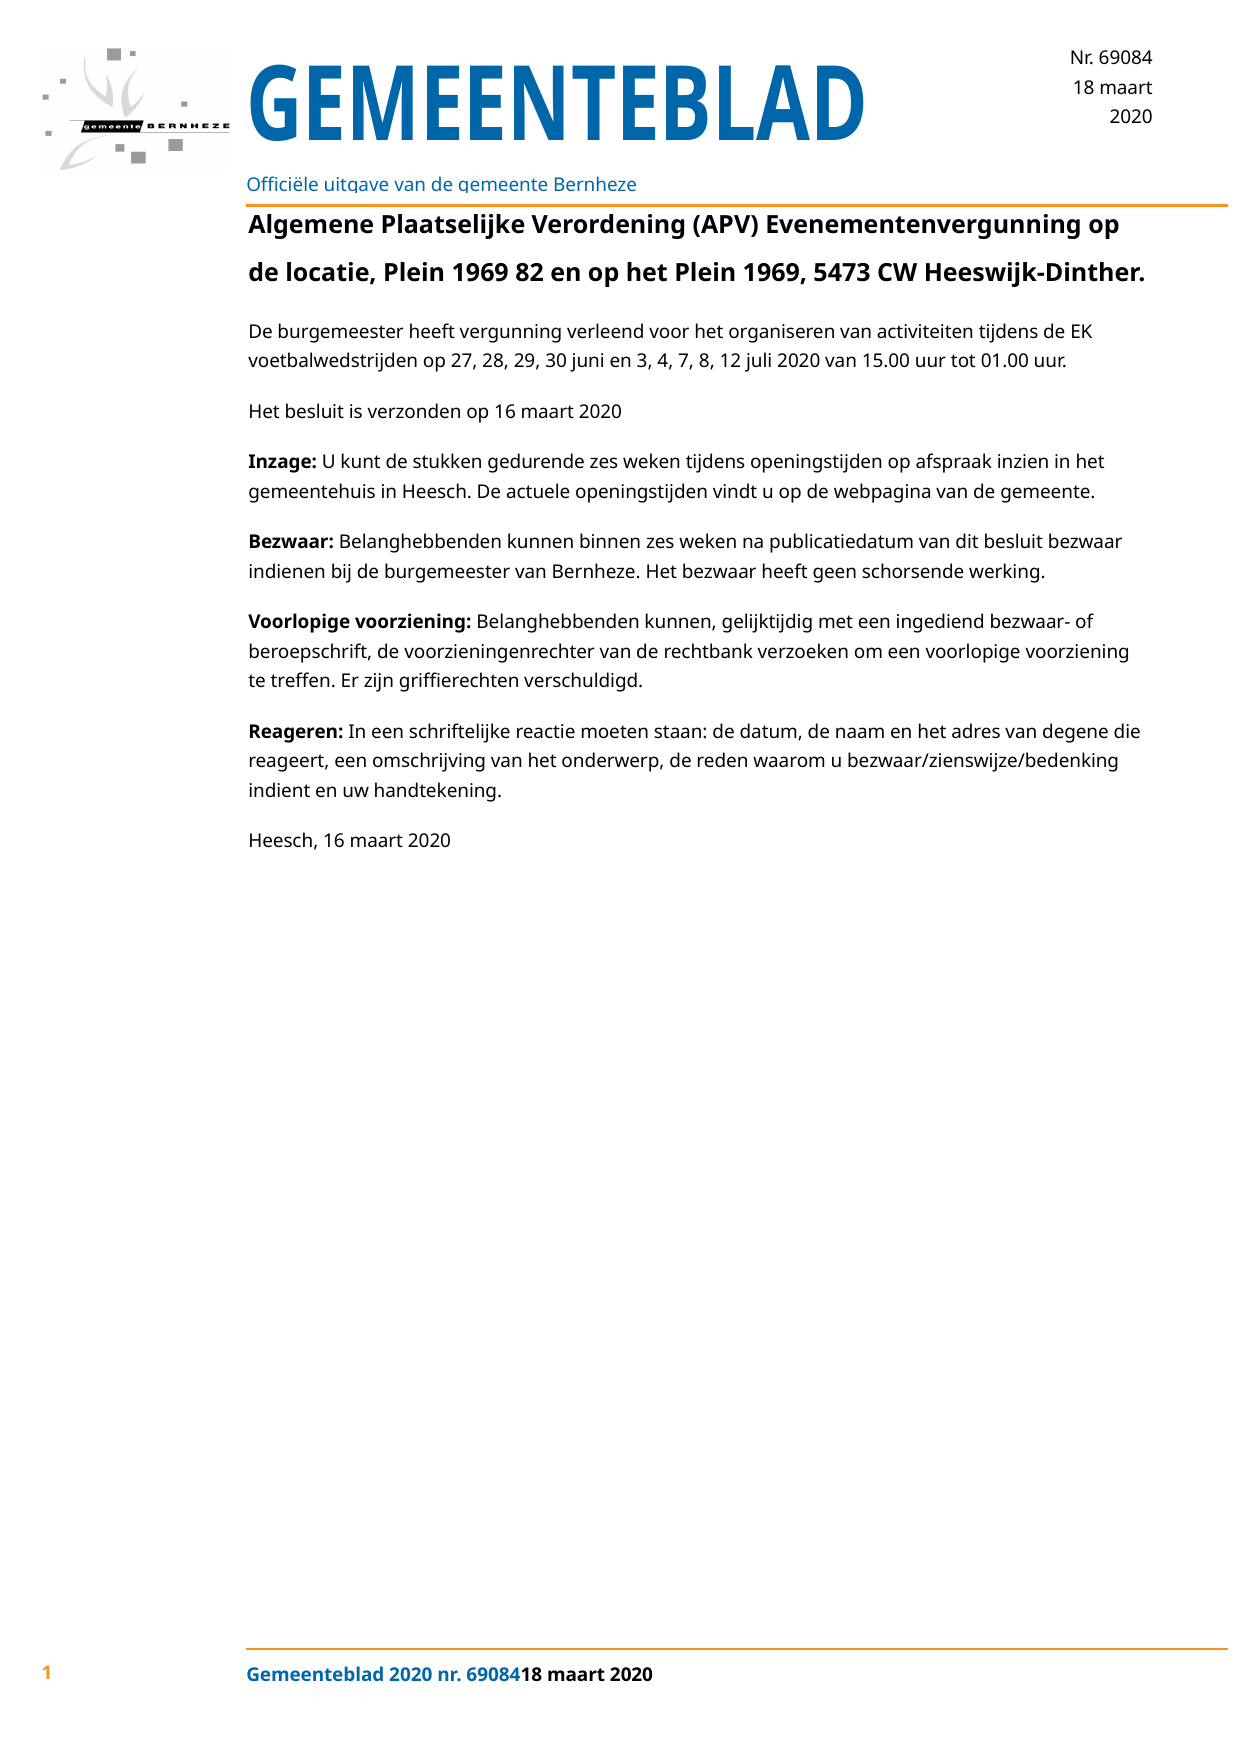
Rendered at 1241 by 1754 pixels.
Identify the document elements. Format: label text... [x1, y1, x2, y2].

text Reageren: In een schriftelijke reactie moeten staan: de datum, de naam en het adres van degene die reageert, een omschrijving van het onderwerp, de reden waarom u bezwaar/zienswijze/bedenking indient en uw handtekening. [248, 718, 1152, 803]
text De burgemeester heeft vergunning verleend voor het organiseren van activiteiten tijdens de EK voetbalwedstrijden op 27, 28, 29, 30 juni en 3, 4, 7, 8, 12 juli 2020 van 15.00 uur tot 01.00 uur. [248, 318, 1152, 373]
text Het besluit is verzonden op 16 maart 2020 [248, 398, 1152, 424]
text Bezwaar: Belanghebbenden kunnen binnen zes weken na publicatiedatum van dit besluit bezwaar indienen bij de burgemeester van Bernheze. Het bezwaar heeft geen schorsende werking. [248, 528, 1152, 584]
text Algemene Plaatselijke Verordening (APV) Evenementenvergunning op de locatie, Plein 1969 82 en op het Plein 1969, 5473 CW Heeswijk-Dinther. [248, 207, 1152, 288]
text Inzage: U kunt de stukken gedurende zes weken tijdens openingstijden op afspraak inzien in het gemeentehuis in Heesch. De actuele openingstijden vindt u op de webpagina van de gemeente. [248, 448, 1152, 504]
picture [41, 47, 231, 172]
text Heesch, 16 maart 2020 [248, 827, 1152, 853]
text Voorlopige voorziening: Belanghebbenden kunnen, gelijktijdig met een ingediend bezwaar- of beroepschrift, de voorzieningenrechter van de rechtbank verzoeken om een voorlopige voorziening te treffen. Er zijn griffierechten verschuldigd. [248, 608, 1152, 693]
